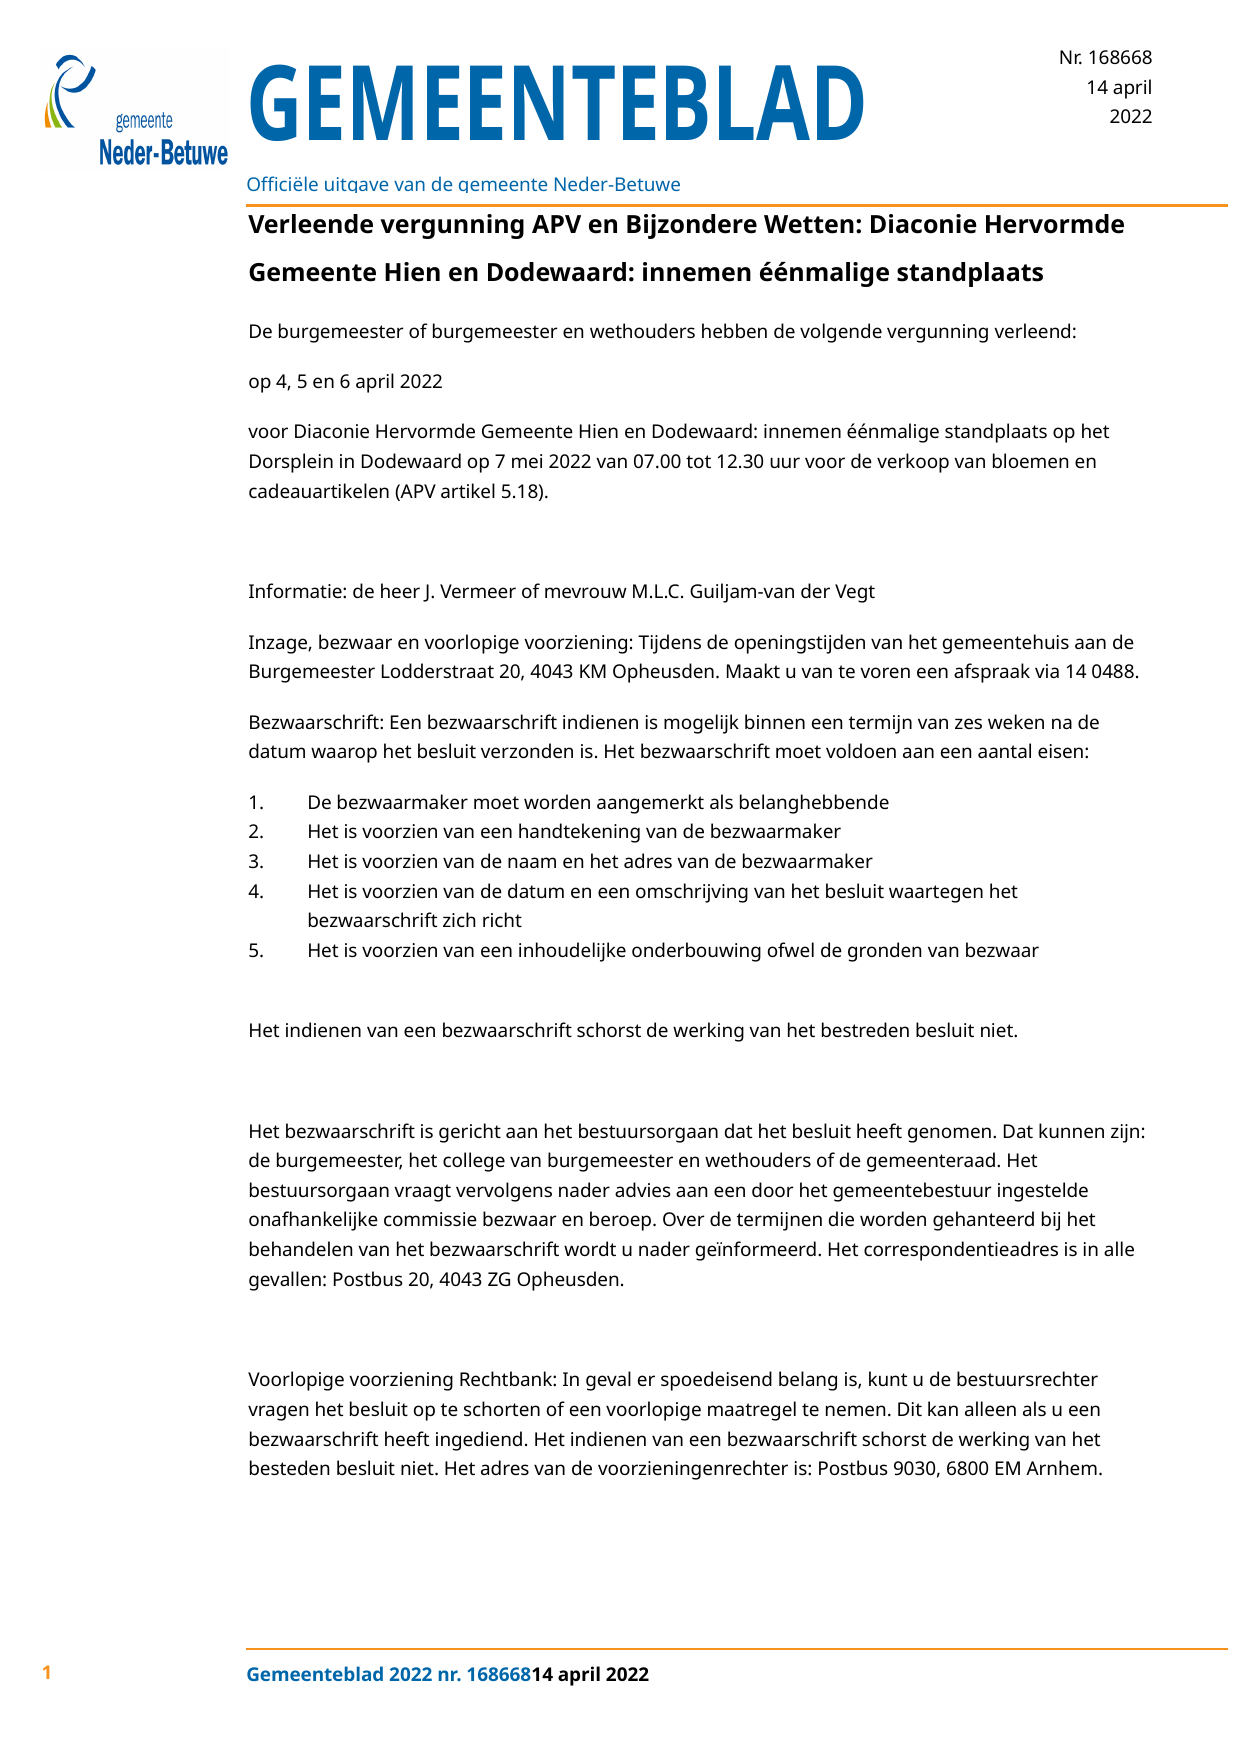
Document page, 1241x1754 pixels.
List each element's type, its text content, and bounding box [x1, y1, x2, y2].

text Informatie: de heer J. Vermeer of mevrouw M.L.C. Guiljam-van der Vegt [248, 579, 1152, 604]
list Het is voorzien van een handtekening van de bezwaarmaker [248, 819, 1152, 844]
text Bezwaarschrift: Een bezwaarschrift indienen is mogelijk binnen een termijn van zes weken na de datum waarop het besluit verzonden is. Het bezwaarschrift moet voldoen aan een aantal eisen: [248, 709, 1152, 764]
list De bezwaarmaker moet worden aangemerkt als belanghebbende [248, 789, 1152, 815]
text Het indienen van een bezwaarschrift schorst de werking van het bestreden besluit niet. [248, 1017, 1152, 1043]
text Verleende vergunning APV en Bijzondere Wetten: Diaconie Hervormde Gemeente Hien en Dodewaard: innemen éénmalige standplaats [248, 207, 1152, 288]
text De burgemeester of burgemeester en wethouders hebben de volgende vergunning verleend: [248, 318, 1152, 344]
list Het is voorzien van de datum en een omschrijving van het besluit waartegen het bezwaarschrift zich richt [248, 878, 1152, 933]
text Voorlopige voorziening Rechtbank: In geval er spoedeisend belang is, kunt u de bestuursrechter vragen het besluit op te schorten of een voorlopige maatregel te nemen. Dit kan alleen als u een bezwaarschrift heeft ingediend. Het indienen van een bezwaarschrift schorst de werking van het besteden besluit niet. Het adres van de voorzieningenrechter is: Postbus 9030, 6800 EM Arnhem. [248, 1367, 1152, 1481]
picture [41, 47, 231, 172]
text Inzage, bezwaar en voorlopige voorziening: Tijdens de openingstijden van het gemeentehuis aan de Burgemeester Lodderstraat 20, 4043 KM Opheusden. Maakt u van te voren een afspraak via 14 0488. [248, 629, 1152, 684]
text voor Diaconie Hervormde Gemeente Hien en Dodewaard: innemen éénmalige standplaats op het Dorsplein in Dodewaard op 7 mei 2022 van 07.00 tot 12.30 uur voor de verkoop van bloemen en cadeauartikelen (APV artikel 5.18). [248, 419, 1152, 504]
list Het is voorzien van een inhoudelijke onderbouwing ofwel de gronden van bezwaar [248, 937, 1152, 963]
list Het is voorzien van de naam en het adres van de bezwaarmaker [248, 848, 1152, 874]
text Het bezwaarschrift is gericht aan het bestuursorgaan dat het besluit heeft genomen. Dat kunnen zijn: de burgemeester, het college van burgemeester en wethouders of de gemeenteraad. Het bestuursorgaan vraagt vervolgens nader advies aan een door het gemeentebestuur ingestelde onafhankelijke commissie bezwaar en beroep. Over de termijnen die worden gehanteerd bij het behandelen van het bezwaarschrift wordt u nader geïnformeerd. Het correspondentieadres is in alle gevallen: Postbus 20, 4043 ZG Opheusden. [248, 1118, 1152, 1292]
text op 4, 5 en 6 april 2022 [248, 368, 1152, 394]
